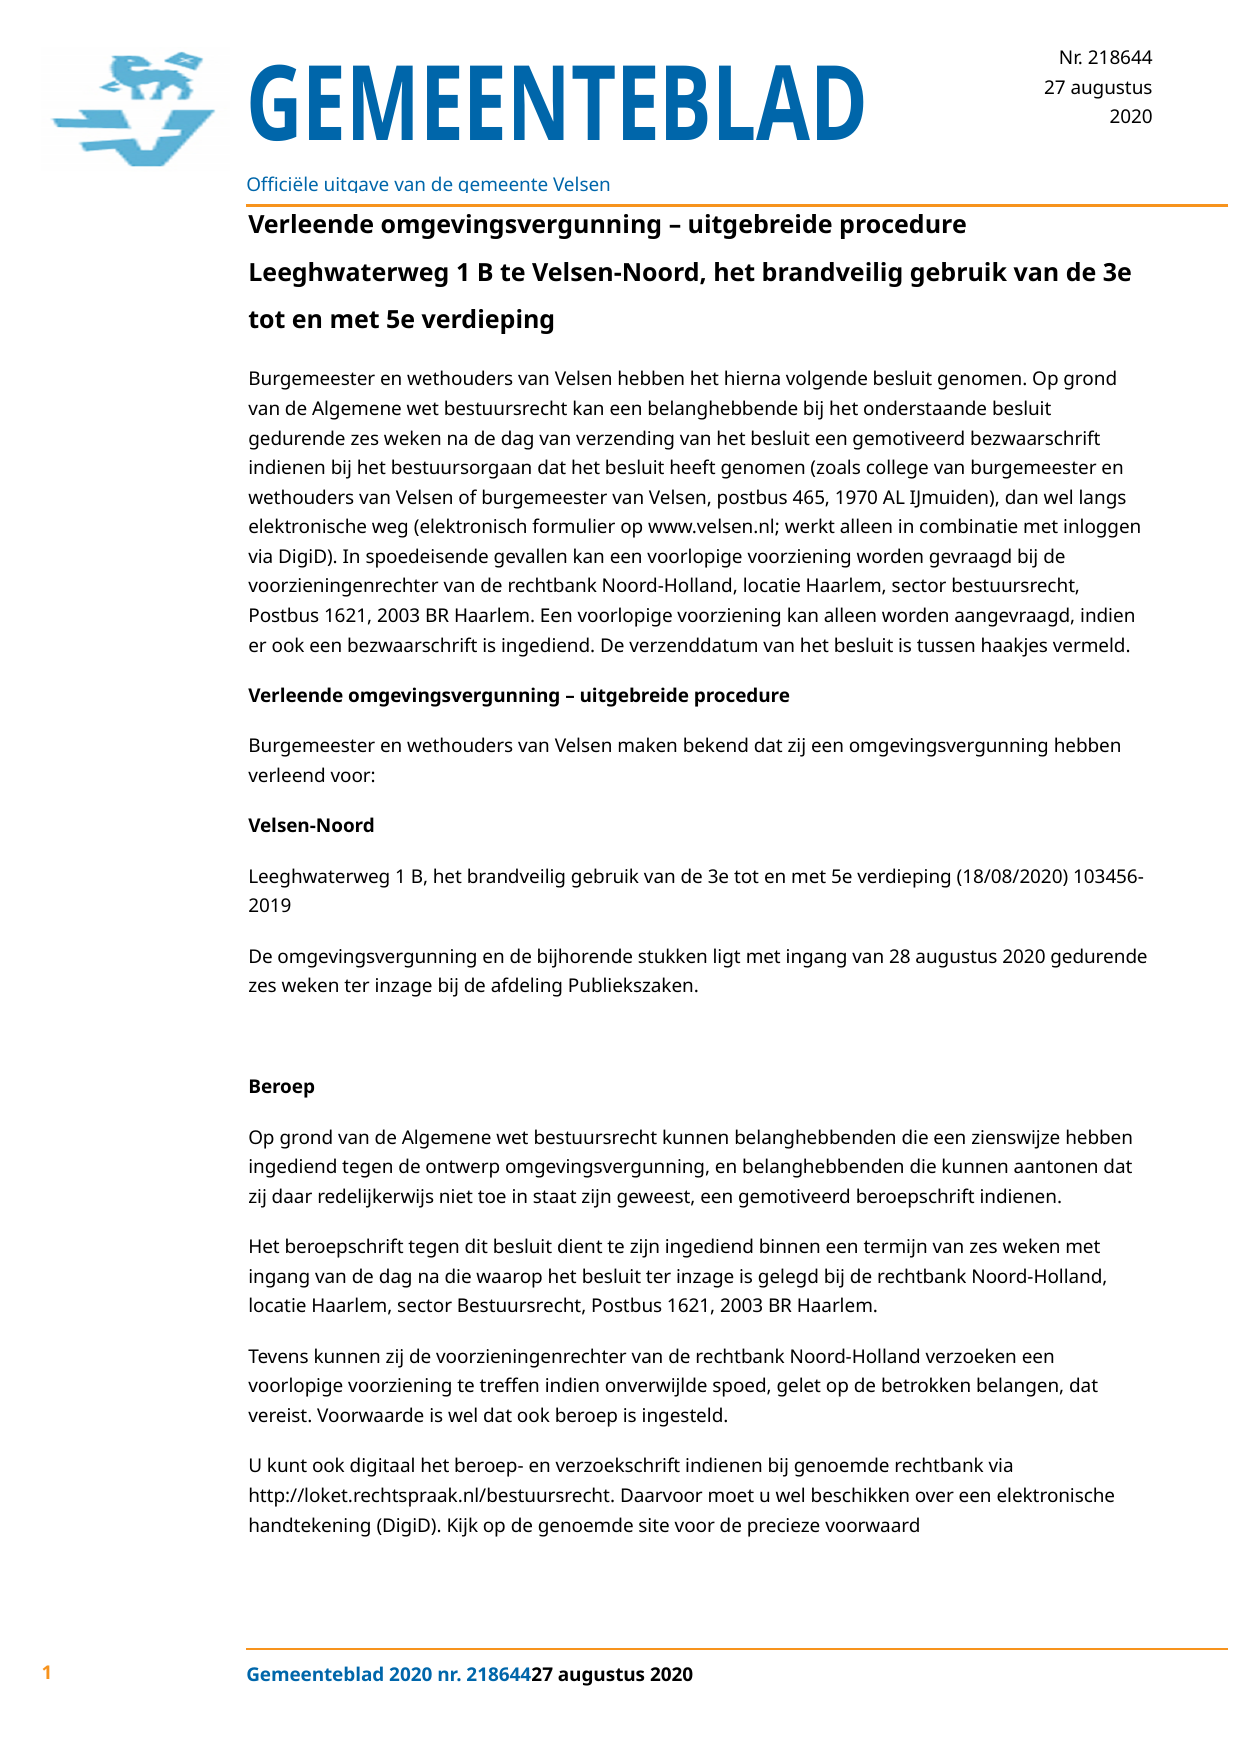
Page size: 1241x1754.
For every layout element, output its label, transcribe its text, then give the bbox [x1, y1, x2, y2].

text Burgemeester en wethouders van Velsen hebben het hierna volgende besluit genomen. Op grond van de Algemene wet bestuursrecht kan een belanghebbende bij het onderstaande besluit gedurende zes weken na de dag van verzending van het besluit een gemotiveerd bezwaarschrift indienen bij het bestuursorgaan dat het besluit heeft genomen (zoals college van burgemeester en wethouders van Velsen of burgemeester van Velsen, postbus 465, 1970 AL IJmuiden), dan wel langs elektronische weg (elektronisch formulier op www.velsen.nl; werkt alleen in combinatie met inloggen via DigiD). In spoedeisende gevallen kan een voorlopige voorziening worden gevraagd bij de voorzieningenrechter van de rechtbank Noord-Holland, locatie Haarlem, sector bestuursrecht, Postbus 1621, 2003 BR Haarlem. Een voorlopige voorziening kan alleen worden aangevraagd, indien er ook een bezwaarschrift is ingediend. De verzenddatum van het besluit is tussen haakjes vermeld. [248, 366, 1152, 657]
text Op grond van de Algemene wet bestuursrecht kunnen belanghebbenden die een zienswijze hebben ingediend tegen de ontwerp omgevingsvergunning, en belanghebbenden die kunnen aantonen dat zij daar redelijkerwijs niet toe in staat zijn geweest, een gemotiveerd beroepschrift indienen. [248, 1124, 1152, 1209]
text Verleende omgevingsvergunning – uitgebreide procedure [248, 682, 1152, 708]
text Tevens kunnen zij de voorzieningenrechter van de rechtbank Noord-Holland verzoeken een voorlopige voorziening te treffen indien onverwijlde spoed, gelet op de betrokken belangen, dat vereist. Voorwaarde is wel dat ook beroep is ingesteld. [248, 1343, 1152, 1428]
text Verleende omgevingsvergunning – uitgebreide procedure Leeghwaterweg 1 B te Velsen-Noord, het brandveilig gebruik van de 3e tot en met 5e verdieping [248, 207, 1152, 336]
text Velsen-Noord [248, 813, 1152, 838]
text Burgemeester en wethouders van Velsen maken bekend dat zij een omgevingsvergunning hebben verleend voor: [248, 733, 1152, 788]
text Het beroepschrift tegen dit besluit dient te zijn ingediend binnen een termijn van zes weken met ingang van de dag na die waarop het besluit ter inzage is gelegd bij de rechtbank Noord-Holland, locatie Haarlem, sector Bestuursrecht, Postbus 1621, 2003 BR Haarlem. [248, 1233, 1152, 1318]
text Beroep [248, 1073, 1152, 1099]
picture [41, 47, 231, 172]
text Leeghwaterweg 1 B, het brandveilig gebruik van de 3e tot en met 5e verdieping (18/08/2020) 103456-2019 [248, 863, 1152, 918]
text De omgevingsvergunning en de bijhorende stukken ligt met ingang van 28 augustus 2020 gedurende zes weken ter inzage bij de afdeling Publiekszaken. [248, 943, 1152, 998]
text U kunt ook digitaal het beroep- en verzoekschrift indienen bij genoemde rechtbank via http://loket.rechtspraak.nl/bestuursrecht. Daarvoor moet u wel beschikken over een elektronische handtekening (DigiD). Kijk op de genoemde site voor de precieze voorwaard [248, 1453, 1152, 1537]
